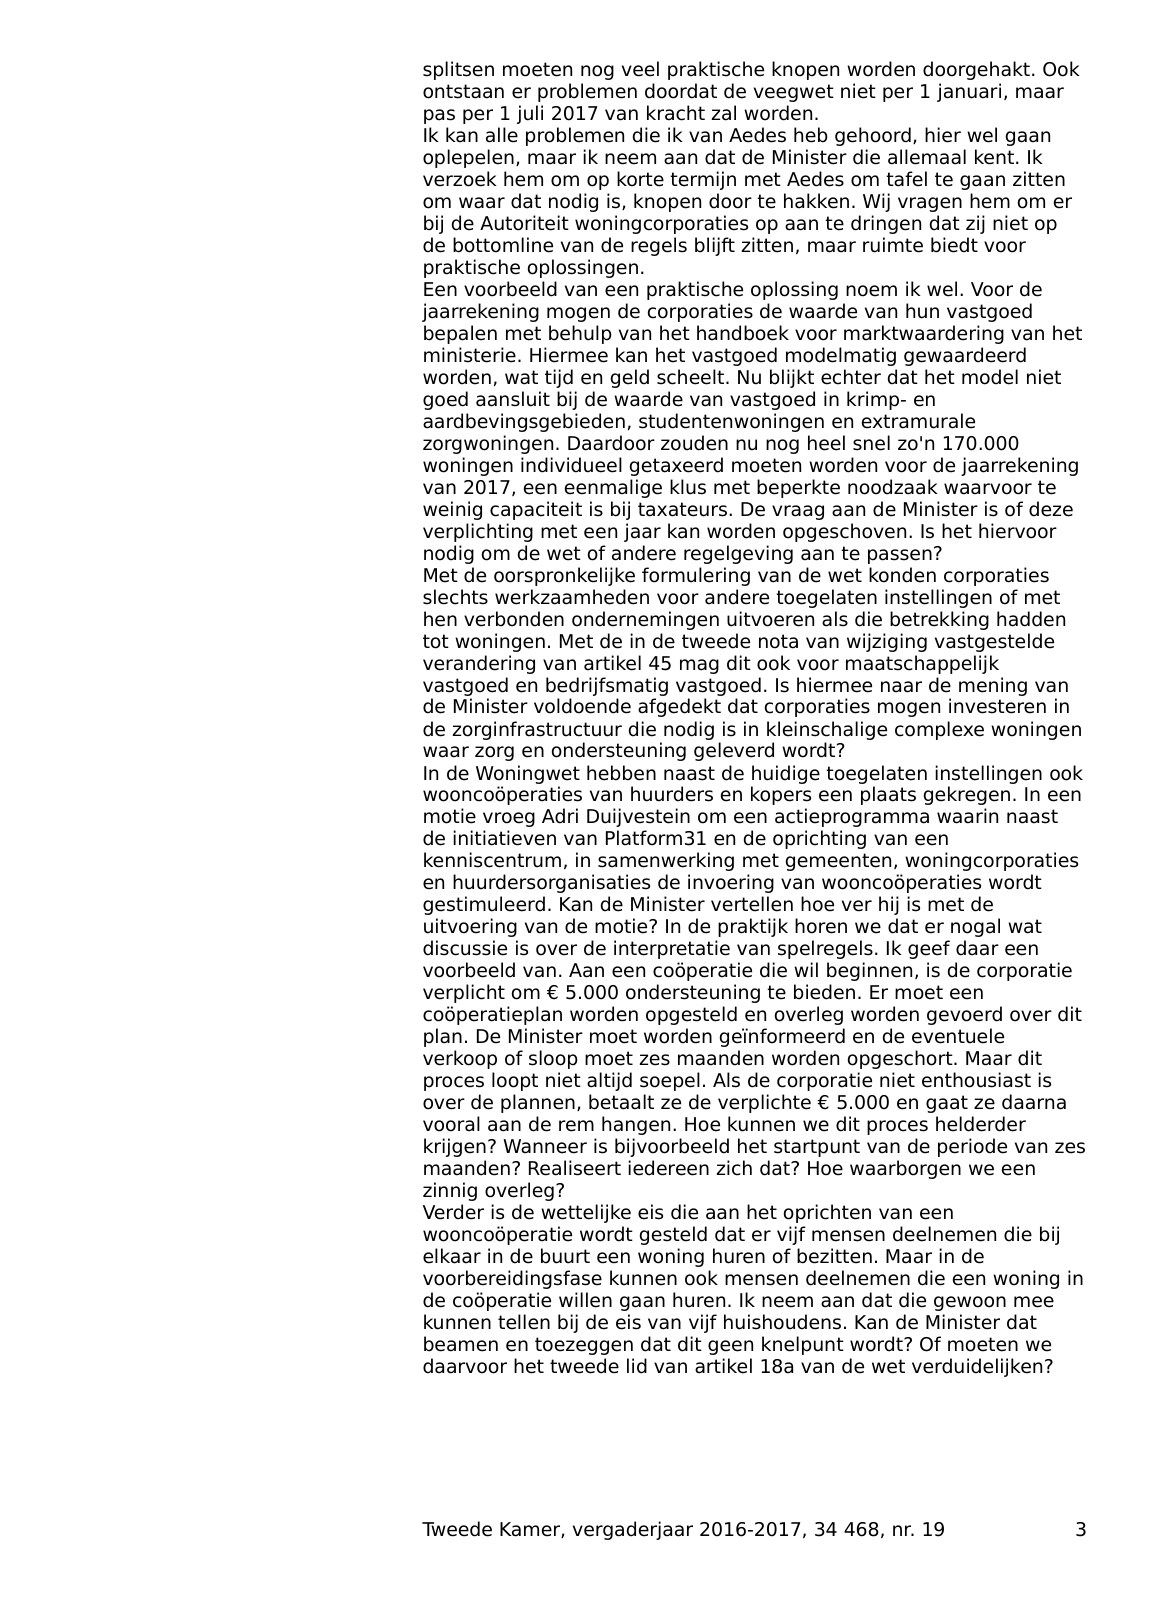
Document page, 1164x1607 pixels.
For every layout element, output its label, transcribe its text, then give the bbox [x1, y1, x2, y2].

text Verder is de wettelijke eis die aan het oprichten van een wooncoöperatie wordt gesteld dat er vijf mensen deelnemen die bij elkaar in de buurt een woning huren of bezitten. Maar in de voorbereidingsfase kunnen ook mensen deelnemen die een woning in de coöperatie willen gaan huren. Ik neem aan dat die gewoon mee kunnen tellen bij de eis van vijf huishoudens. Kan de Minister dat beamen en toezeggen dat dit geen knelpunt wordt? Of moeten we daarvoor het tweede lid van artikel 18a van de wet verduidelijken? [422, 1202, 1087, 1378]
text Met de oorspronkelijke formulering van de wet konden corporaties slechts werkzaamheden voor andere toegelaten instellingen of met hen verbonden ondernemingen uitvoeren als die betrekking hadden tot woningen. Met de in de tweede nota van wijziging vastgestelde verandering van artikel 45 mag dit ook voor maatschappelijk vastgoed en bedrijfsmatig vastgoed. Is hiermee naar de mening van de Minister voldoende afgedekt dat corporaties mogen investeren in de zorginfrastructuur die nodig is in kleinschalige complexe woningen waar zorg en ondersteuning geleverd wordt? [422, 564, 1087, 762]
text Een voorbeeld van een praktische oplossing noem ik wel. Voor de jaarrekening mogen de corporaties de waarde van hun vastgoed bepalen met behulp van het handboek voor marktwaardering van het ministerie. Hiermee kan het vastgoed modelmatig gewaardeerd worden, wat tijd en geld scheelt. Nu blijkt echter dat het model niet goed aansluit bij de waarde van vastgoed in krimp- en aardbevingsgebieden, studentenwoningen en extramurale zorgwoningen. Daardoor zouden nu nog heel snel zo'n 170.000 woningen individueel getaxeerd moeten worden voor de jaarrekening van 2017, een eenmalige klus met beperkte noodzaak waarvoor te weinig capaciteit is bij taxateurs. De vraag aan de Minister is of deze verplichting met een jaar kan worden opgeschoven. Is het hiervoor nodig om de wet of andere regelgeving aan te passen? [422, 279, 1087, 564]
text splitsen moeten nog veel praktische knopen worden doorgehakt. Ook ontstaan er problemen doordat de veegwet niet per 1 januari, maar pas per 1 juli 2017 van kracht zal worden. [422, 59, 1087, 125]
text Ik kan alle problemen die ik van Aedes heb gehoord, hier wel gaan oplepelen, maar ik neem aan dat de Minister die allemaal kent. Ik verzoek hem om op korte termijn met Aedes om tafel te gaan zitten om waar dat nodig is, knopen door te hakken. Wij vragen hem om er bij de Autoriteit woningcorporaties op aan te dringen dat zij niet op de bottomline van de regels blijft zitten, maar ruimte biedt voor praktische oplossingen. [422, 125, 1087, 279]
text In de Woningwet hebben naast de huidige toegelaten instellingen ook wooncoöperaties van huurders en kopers een plaats gekregen. In een motie vroeg Adri Duijvestein om een actieprogramma waarin naast de initiatieven van Platform31 en de oprichting van een kenniscentrum, in samenwerking met gemeenten, woningcorporaties en huurdersorganisaties de invoering van wooncoöperaties wordt gestimuleerd. Kan de Minister vertellen hoe ver hij is met de uitvoering van de motie? In de praktijk horen we dat er nogal wat discussie is over de interpretatie van spelregels. Ik geef daar een voorbeeld van. Aan een coöperatie die wil beginnen, is de corporatie verplicht om € 5.000 ondersteuning te bieden. Er moet een coöperatieplan worden opgesteld en overleg worden gevoerd over dit plan. De Minister moet worden geïnformeerd en de eventuele verkoop of sloop moet zes maanden worden opgeschort. Maar dit proces loopt niet altijd soepel. Als de corporatie niet enthousiast is over de plannen, betaalt ze de verplichte € 5.000 en gaat ze daarna vooral aan de rem hangen. Hoe kunnen we dit proces helderder krijgen? Wanneer is bijvoorbeeld het startpunt van de periode van zes maanden? Realiseert iedereen zich dat? Hoe waarborgen we een zinnig overleg? [422, 762, 1087, 1202]
